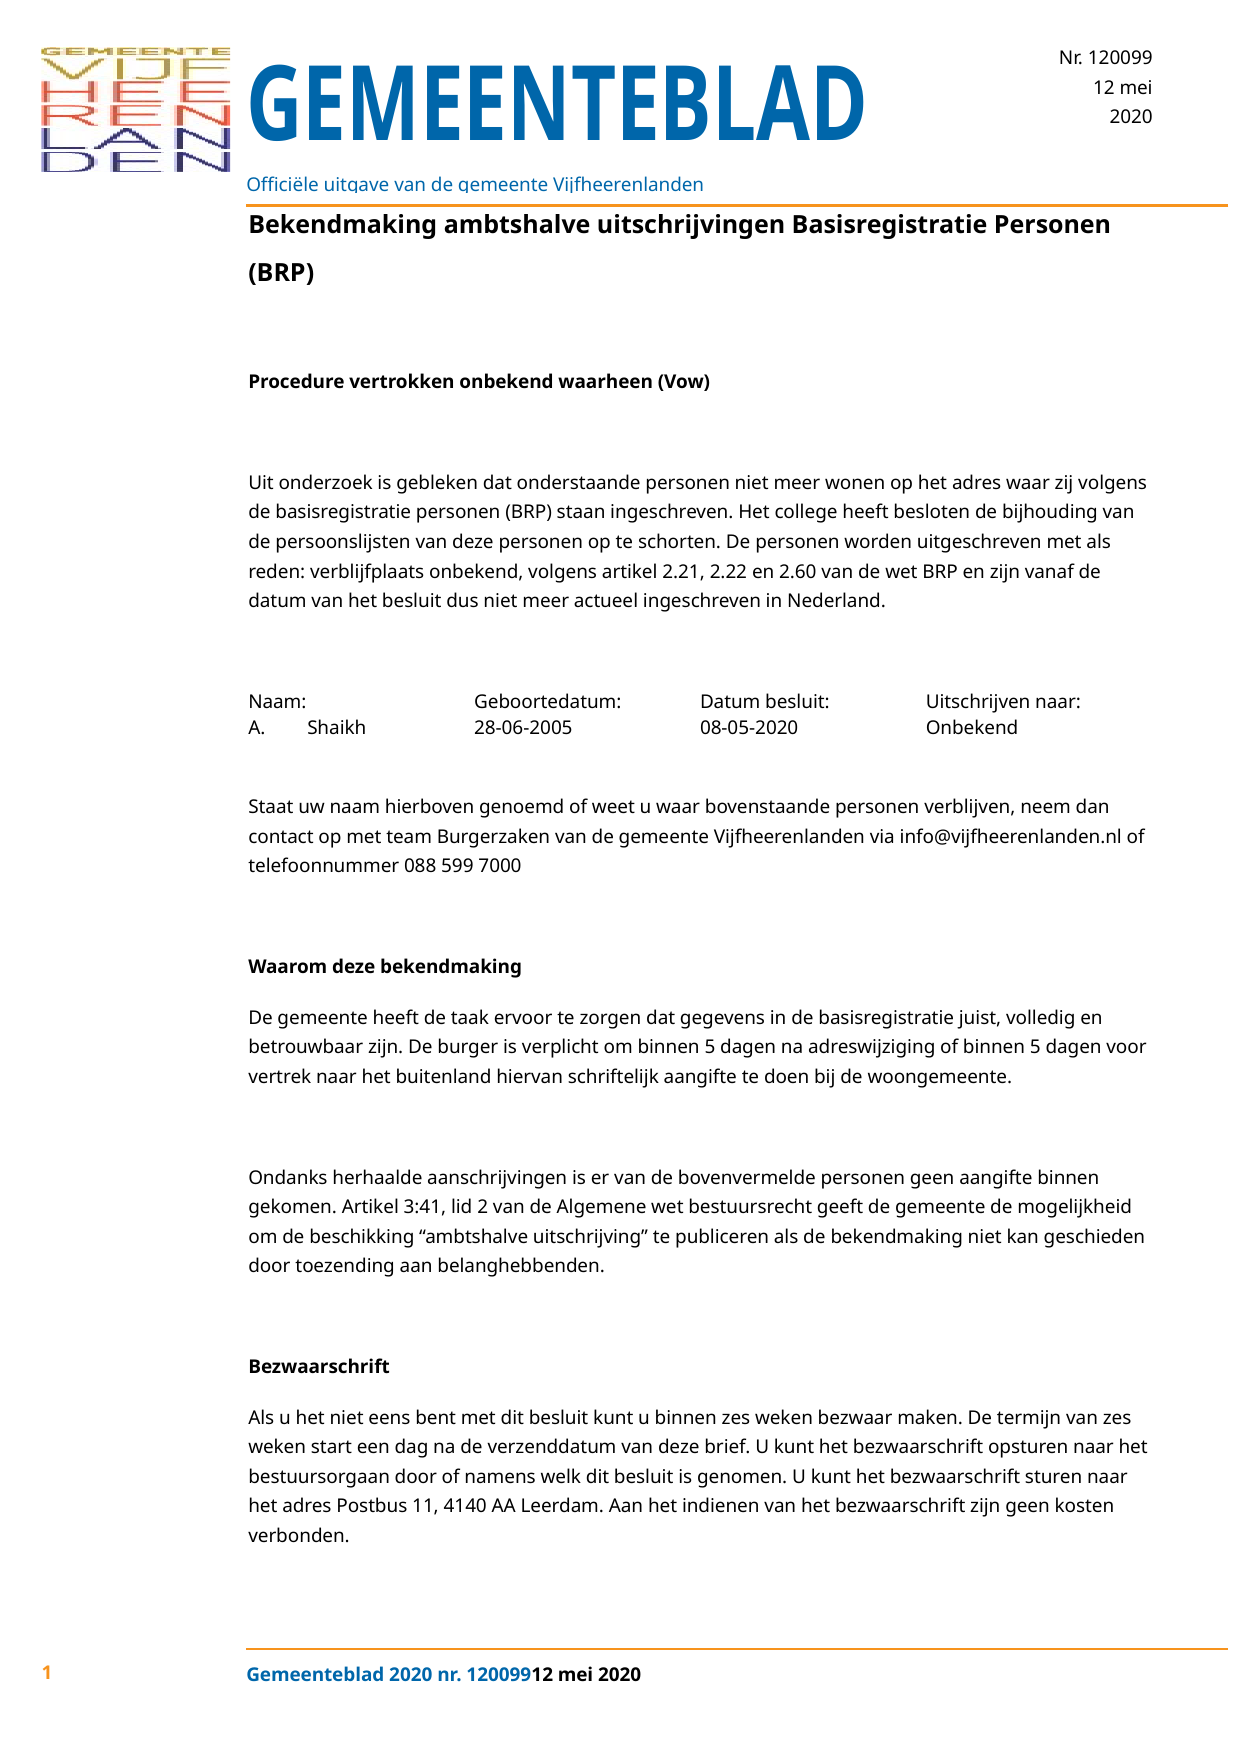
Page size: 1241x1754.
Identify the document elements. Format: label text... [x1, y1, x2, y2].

picture [41, 47, 231, 172]
table_header Naam: [248, 689, 474, 714]
text Procedure vertrokken onbekend waarheen (Vow) [248, 368, 1152, 394]
text Uit onderzoek is gebleken dat onderstaande personen niet meer wonen op het adres waar zij volgens de basisregistratie personen (BRP) staan ingeschreven. Het college heeft besloten de bijhouding van de persoonslijsten van deze personen op te schorten. De personen worden uitgeschreven met als reden: verblijfplaats onbekend, volgens artikel 2.21, 2.22 en 2.60 van de wet BRP en zijn vanaf de datum van het besluit dus niet meer actueel ingeschreven in Nederland. [248, 469, 1152, 613]
text Waarom deze bekendmaking [248, 953, 1152, 979]
text Bezwaarschrift [248, 1353, 1152, 1379]
text De gemeente heeft de taak ervoor te zorgen dat gegevens in de basisregistratie juist, volledig en betrouwbaar zijn. De burger is verplicht om binnen 5 dagen na adreswijziging of binnen 5 dagen voor vertrek naar het buitenland hiervan schriftelijk aangifte te doen bij de woongemeente. [248, 1004, 1152, 1089]
table_header Datum besluit: [700, 689, 926, 714]
table_cell Onbekend [926, 714, 1152, 740]
table_cell 08-05-2020 [700, 714, 926, 740]
text Als u het niet eens bent met dit besluit kunt u binnen zes weken bezwaar maken. De termijn van zes weken start een dag na de verzenddatum van deze brief. U kunt het bezwaarschrift opsturen naar het bestuursorgaan door of namens welk dit besluit is genomen. U kunt het bezwaarschrift sturen naar het adres Postbus 11, 4140 AA Leerdam. Aan het indienen van het bezwaarschrift zijn geen kosten verbonden. [248, 1404, 1152, 1548]
text Ondanks herhaalde aanschrijvingen is er van de bovenvermelde personen geen aangifte binnen gekomen. Artikel 3:41, lid 2 van de Algemene wet bestuursrecht geeft de gemeente de mogelijkheid om de beschikking “ambtshalve uitschrijving” te publiceren als de bekendmaking niet kan geschieden door toezending aan belanghebbenden. [248, 1164, 1152, 1278]
text Bekendmaking ambtshalve uitschrijvingen Basisregistratie Personen (BRP) [248, 207, 1152, 288]
table_header Uitschrijven naar: [926, 689, 1152, 714]
text Staat uw naam hierboven genoemd of weet u waar bovenstaande personen verblijven, neem dan contact op met team Burgerzaken van de gemeente Vijfheerenlanden via info@vijfheerenlanden.nl of telefoonnummer 088 599 7000 [248, 793, 1152, 878]
table_cell 28-06-2005 [474, 714, 700, 740]
table_cell Shaikh [248, 714, 474, 740]
table_header Geboortedatum: [474, 689, 700, 714]
